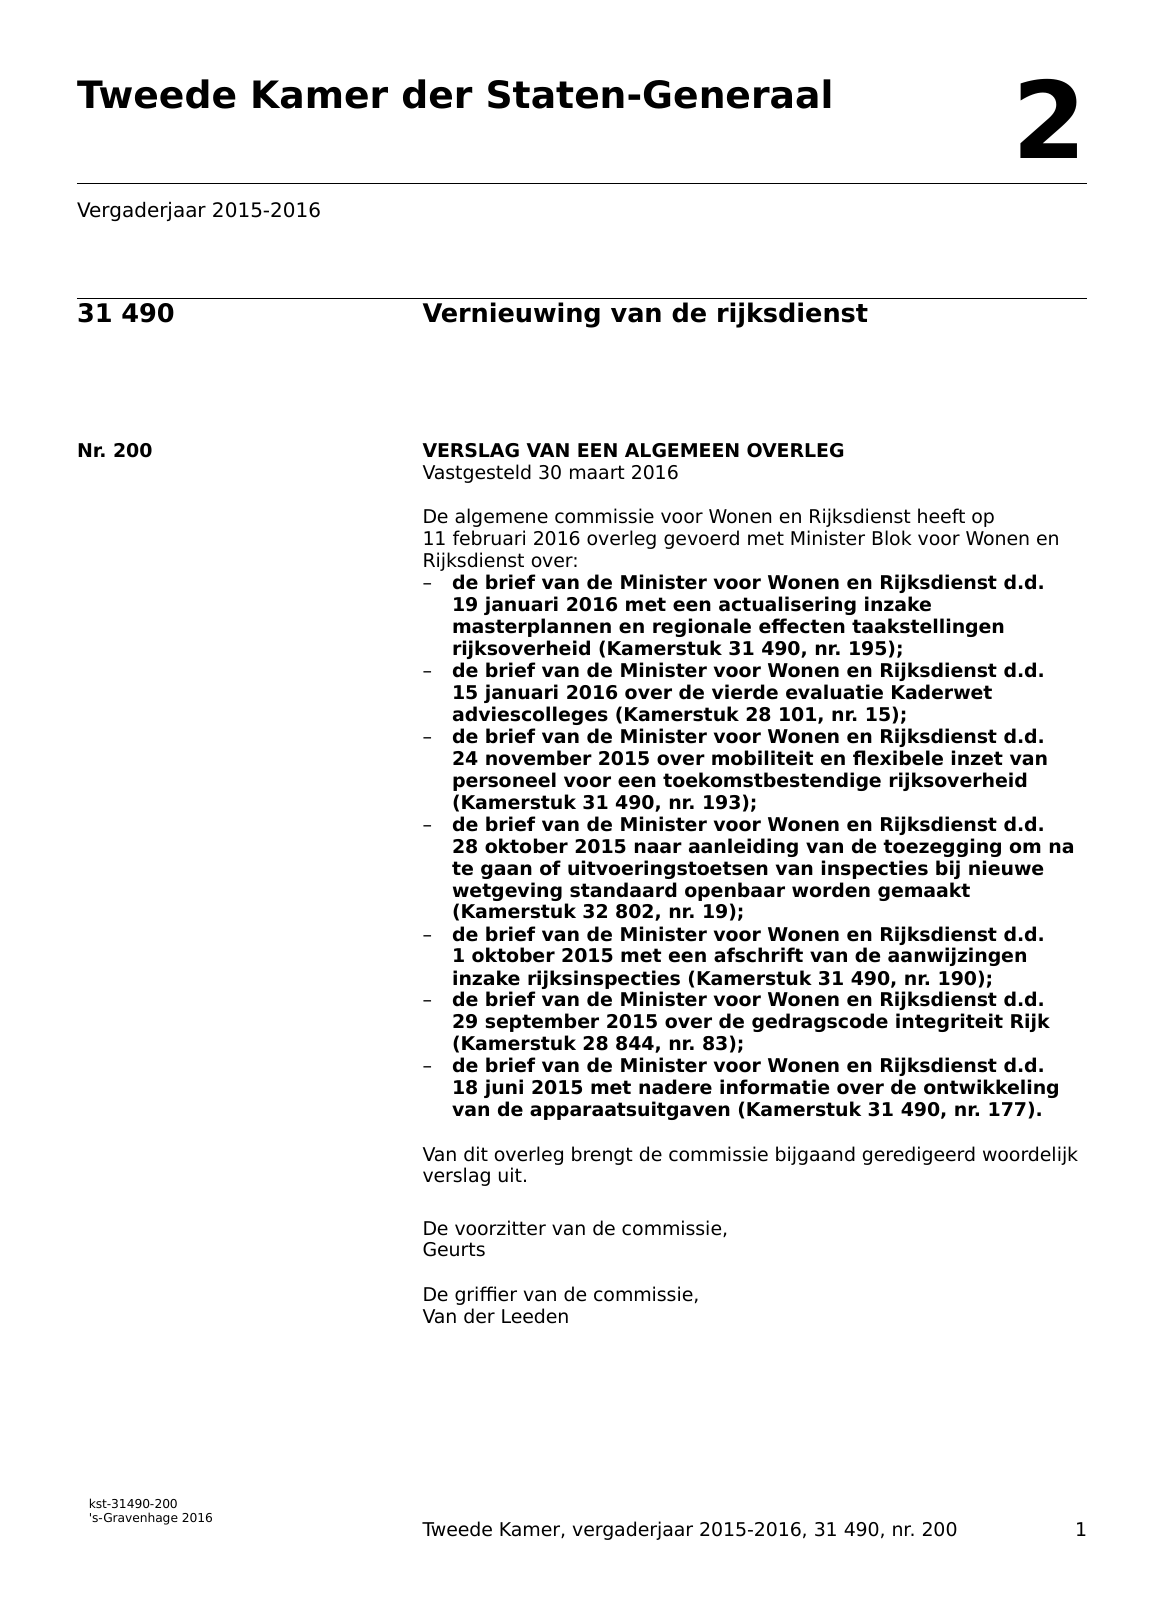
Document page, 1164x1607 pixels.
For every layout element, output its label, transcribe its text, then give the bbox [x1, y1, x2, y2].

text De griffier van de commissie, Van der Leeden [422, 1283, 1087, 1327]
text – de brief van de Minister voor Wonen en Rijksdienst d.d. 29 september 2015 over de gedragscode integriteit Rijk (Kamerstuk 28 844, nr. 83); [422, 989, 1087, 1055]
text – de brief van de Minister voor Wonen en Rijksdienst d.d. 24 november 2015 over mobiliteit en flexibele inzet van personeel voor een toekomstbestendige rijksoverheid (Kamerstuk 31 490, nr. 193); [422, 726, 1087, 813]
text kst-31490-200 [88, 1497, 323, 1511]
text De algemene commissie voor Wonen en Rijksdienst heeft op 11 februari 2016 overleg gevoerd met Minister Blok voor Wonen en Rijksdienst over: [422, 506, 1087, 572]
subtitle 31 490 Vernieuwing van de rijksdienst [77, 299, 1087, 329]
text – de brief van de Minister voor Wonen en Rijksdienst d.d. 18 juni 2015 met nadere informatie over de ontwikkeling van de apparaatsuitgaven (Kamerstuk 31 490, nr. 177). [422, 1055, 1087, 1121]
text 's-Gravenhage 2016 [88, 1511, 323, 1525]
text De voorzitter van de commissie, Geurts [422, 1217, 1087, 1261]
text – de brief van de Minister voor Wonen en Rijksdienst d.d. 1 oktober 2015 met een afschrift van de aanwijzingen inzake rijksinspecties (Kamerstuk 31 490, nr. 190); [422, 923, 1087, 989]
text – de brief van de Minister voor Wonen en Rijksdienst d.d. 28 oktober 2015 naar aanleiding van de toezegging om na te gaan of uitvoeringstoetsen van inspecties bij nieuwe wetgeving standaard openbaar worden gemaakt (Kamerstuk 32 802, nr. 19); [422, 813, 1087, 923]
text – de brief van de Minister voor Wonen en Rijksdienst d.d. 15 januari 2016 over de vierde evaluatie Kaderwet adviescolleges (Kamerstuk 28 101, nr. 15); [422, 660, 1087, 726]
text Van dit overleg brengt de commissie bijgaand geredigeerd woordelijk verslag uit. [422, 1143, 1087, 1187]
subtitle Nr. 200 VERSLAG VAN EEN ALGEMEEN OVERLEG [77, 440, 1087, 462]
table_header 2 [886, 59, 1087, 183]
table_cell Vergaderjaar 2015-2016 [77, 184, 1087, 298]
table_header Tweede Kamer der Staten-Generaal [77, 59, 886, 183]
text Vastgesteld 30 maart 2016 [422, 462, 1087, 484]
text – de brief van de Minister voor Wonen en Rijksdienst d.d. 19 januari 2016 met een actualisering inzake masterplannen en regionale effecten taakstellingen rijksoverheid (Kamerstuk 31 490, nr. 195); [422, 572, 1087, 660]
